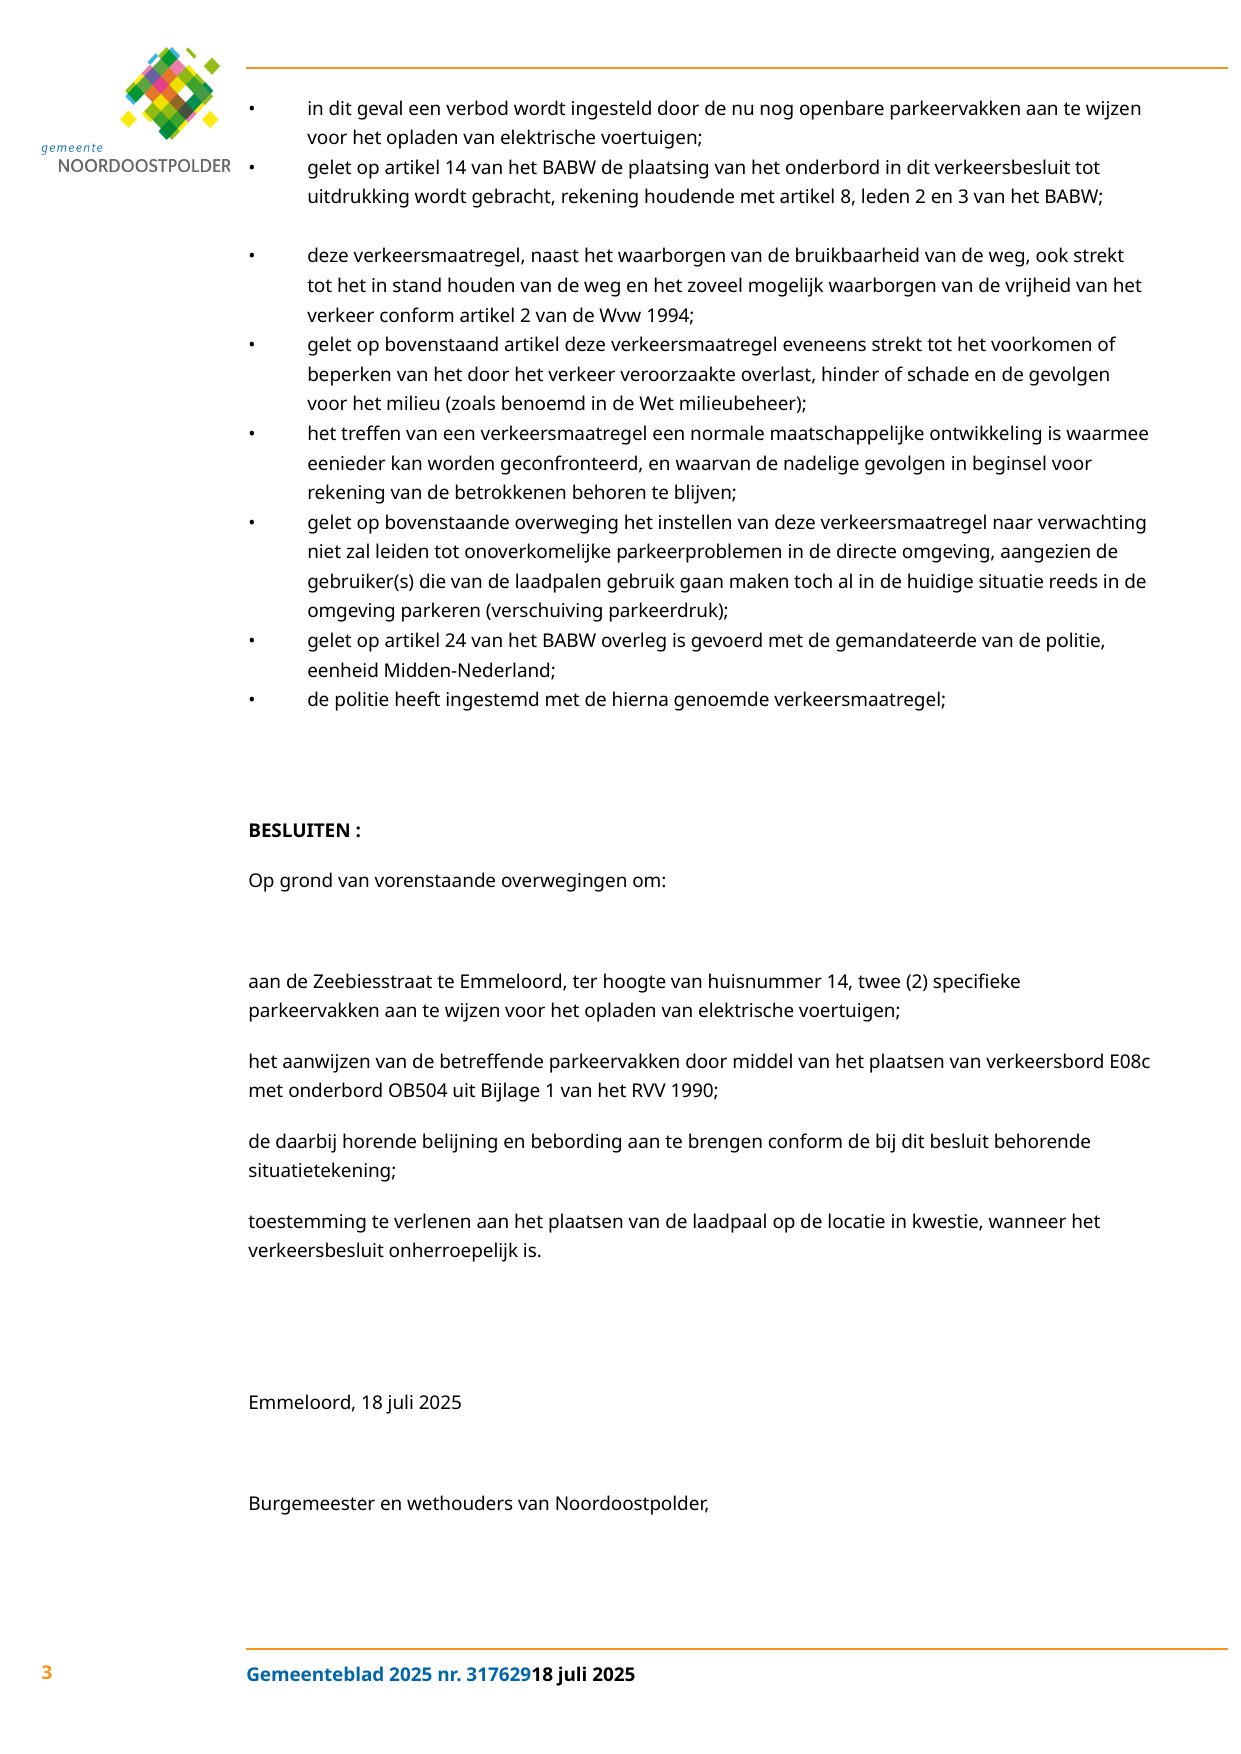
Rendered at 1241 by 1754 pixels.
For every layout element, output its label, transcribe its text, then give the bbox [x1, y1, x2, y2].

text BESLUITEN : [248, 817, 1152, 843]
text Op grond van vorenstaande overwegingen om: [248, 867, 1152, 893]
list gelet op artikel 24 van het BABW overleg is gevoerd met de gemandateerde van de politie, eenheid Midden-Nederland; [248, 627, 1152, 683]
picture [41, 47, 231, 172]
list het treffen van een verkeersmaatregel een normale maatschappelijke ontwikkeling is waarmee eenieder kan worden geconfronteerd, en waarvan de nadelige gevolgen in beginsel voor rekening van de betrokkenen behoren te blijven; [248, 420, 1152, 505]
text de daarbij horende belijning en bebording aan te brengen conform de bij dit besluit behorende situatietekening; [248, 1128, 1152, 1183]
list deze verkeersmaatregel, naast het waarborgen van de bruikbaarheid van de weg, ook strekt tot het in stand houden van de weg en het zoveel mogelijk waarborgen van de vrijheid van het verkeer conform artikel 2 van de Wvw 1994; [248, 243, 1152, 328]
text aan de Zeebiesstraat te Emmeloord, ter hoogte van huisnummer 14, twee (2) specifieke parkeervakken aan te wijzen voor het opladen van elektrische voertuigen; [248, 968, 1152, 1023]
list gelet op bovenstaande overweging het instellen van deze verkeersmaatregel naar verwachting niet zal leiden tot onoverkomelijke parkeerproblemen in de directe omgeving, aangezien de gebruiker(s) die van de laadpalen gebruik gaan maken toch al in de huidige situatie reeds in de omgeving parkeren (verschuiving parkeerdruk); [248, 509, 1152, 623]
text toestemming te verlenen aan het plaatsen van de laadpaal op de locatie in kwestie, wanneer het verkeersbesluit onherroepelijk is. [248, 1208, 1152, 1263]
list de politie heeft ingestemd met de hierna genoemde verkeersmaatregel; [248, 686, 1152, 712]
list gelet op artikel 14 van het BABW de plaatsing van het onderbord in dit verkeersbesluit tot uitdrukking wordt gebracht, rekening houdende met artikel 8, leden 2 en 3 van het BABW; [248, 154, 1152, 209]
text het aanwijzen van de betreffende parkeervakken door middel van het plaatsen van verkeersbord E08c met onderbord OB504 uit Bijlage 1 van het RVV 1990; [248, 1048, 1152, 1103]
text Burgemeester en wethouders van Noordoostpolder, [248, 1490, 1152, 1516]
text Emmeloord, 18 juli 2025 [248, 1389, 1152, 1415]
list in dit geval een verbod wordt ingesteld door de nu nog openbare parkeervakken aan te wijzen voor het opladen van elektrische voertuigen; [248, 95, 1152, 150]
list gelet op bovenstaand artikel deze verkeersmaatregel eveneens strekt tot het voorkomen of beperken van het door het verkeer veroorzaakte overlast, hinder of schade en de gevolgen voor het milieu (zoals benoemd in de Wet milieubeheer); [248, 331, 1152, 416]
